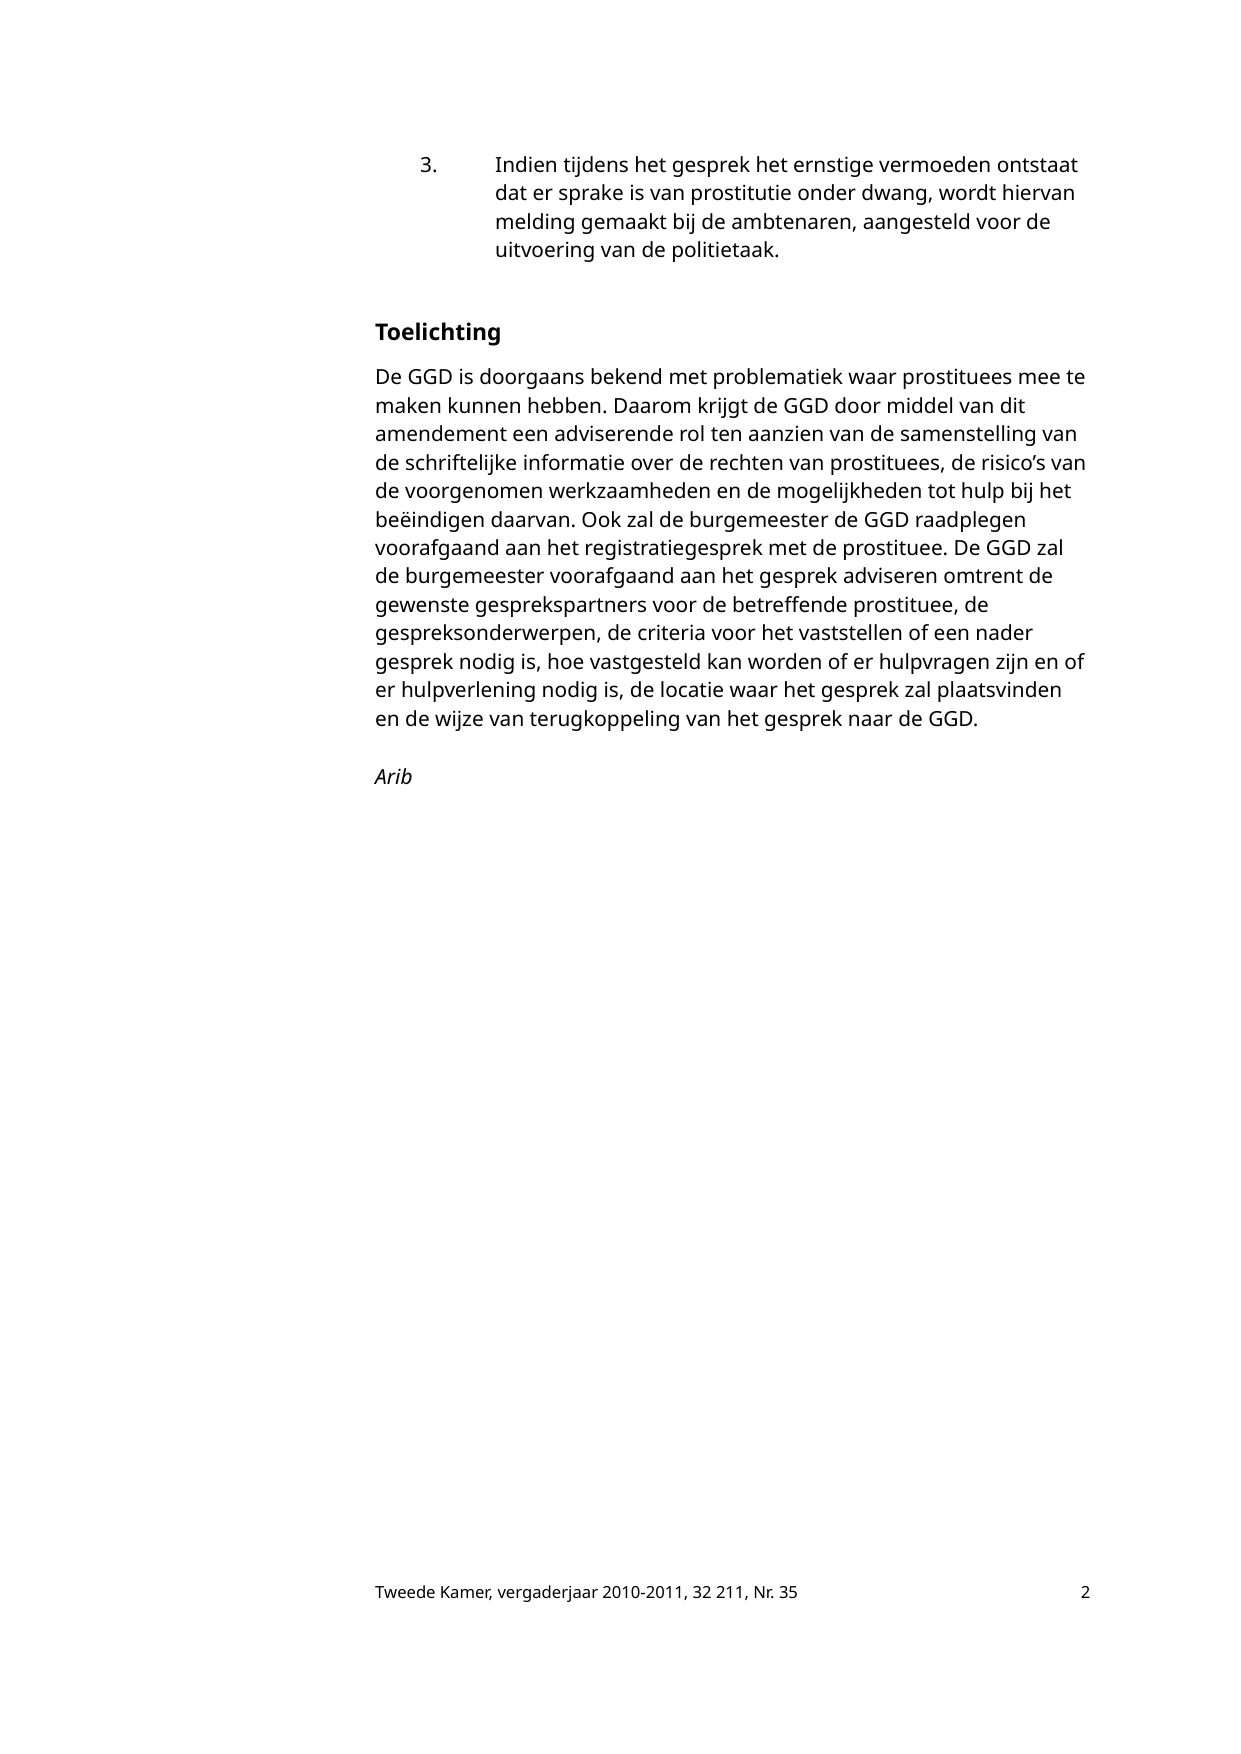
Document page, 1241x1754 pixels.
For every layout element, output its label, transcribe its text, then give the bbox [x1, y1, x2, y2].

text Arib [375, 762, 1090, 791]
list Indien tijdens het gesprek het ernstige vermoeden ontstaat dat er sprake is van prostitutie onder dwang, wordt hiervan melding gemaakt bij de ambtenaren, aangesteld voor de uitvoering van de politietaak. [420, 150, 1090, 264]
text De GGD is doorgaans bekend met problematiek waar prostituees mee te maken kunnen hebben. Daarom krijgt de GGD door middel van dit amendement een adviserende rol ten aanzien van de samenstelling van de schriftelijke informatie over de rechten van prostituees, de risico’s van de voorgenomen werkzaamheden en de mogelijkheden tot hulp bij het beëindigen daarvan. Ook zal de burgemeester de GGD raadplegen voorafgaand aan het registratiegesprek met de prostituee. De GGD zal de burgemeester voorafgaand aan het gesprek adviseren omtrent de gewenste gesprekspartners voor de betreffende prostituee, de gespreksonderwerpen, de criteria voor het vaststellen of een nader gesprek nodig is, hoe vastgesteld kan worden of er hulpvragen zijn en of er hulpverlening nodig is, de locatie waar het gesprek zal plaatsvinden en de wijze van terugkoppeling van het gesprek naar de GGD. [375, 362, 1090, 732]
subtitle Toelichting [375, 316, 1090, 347]
